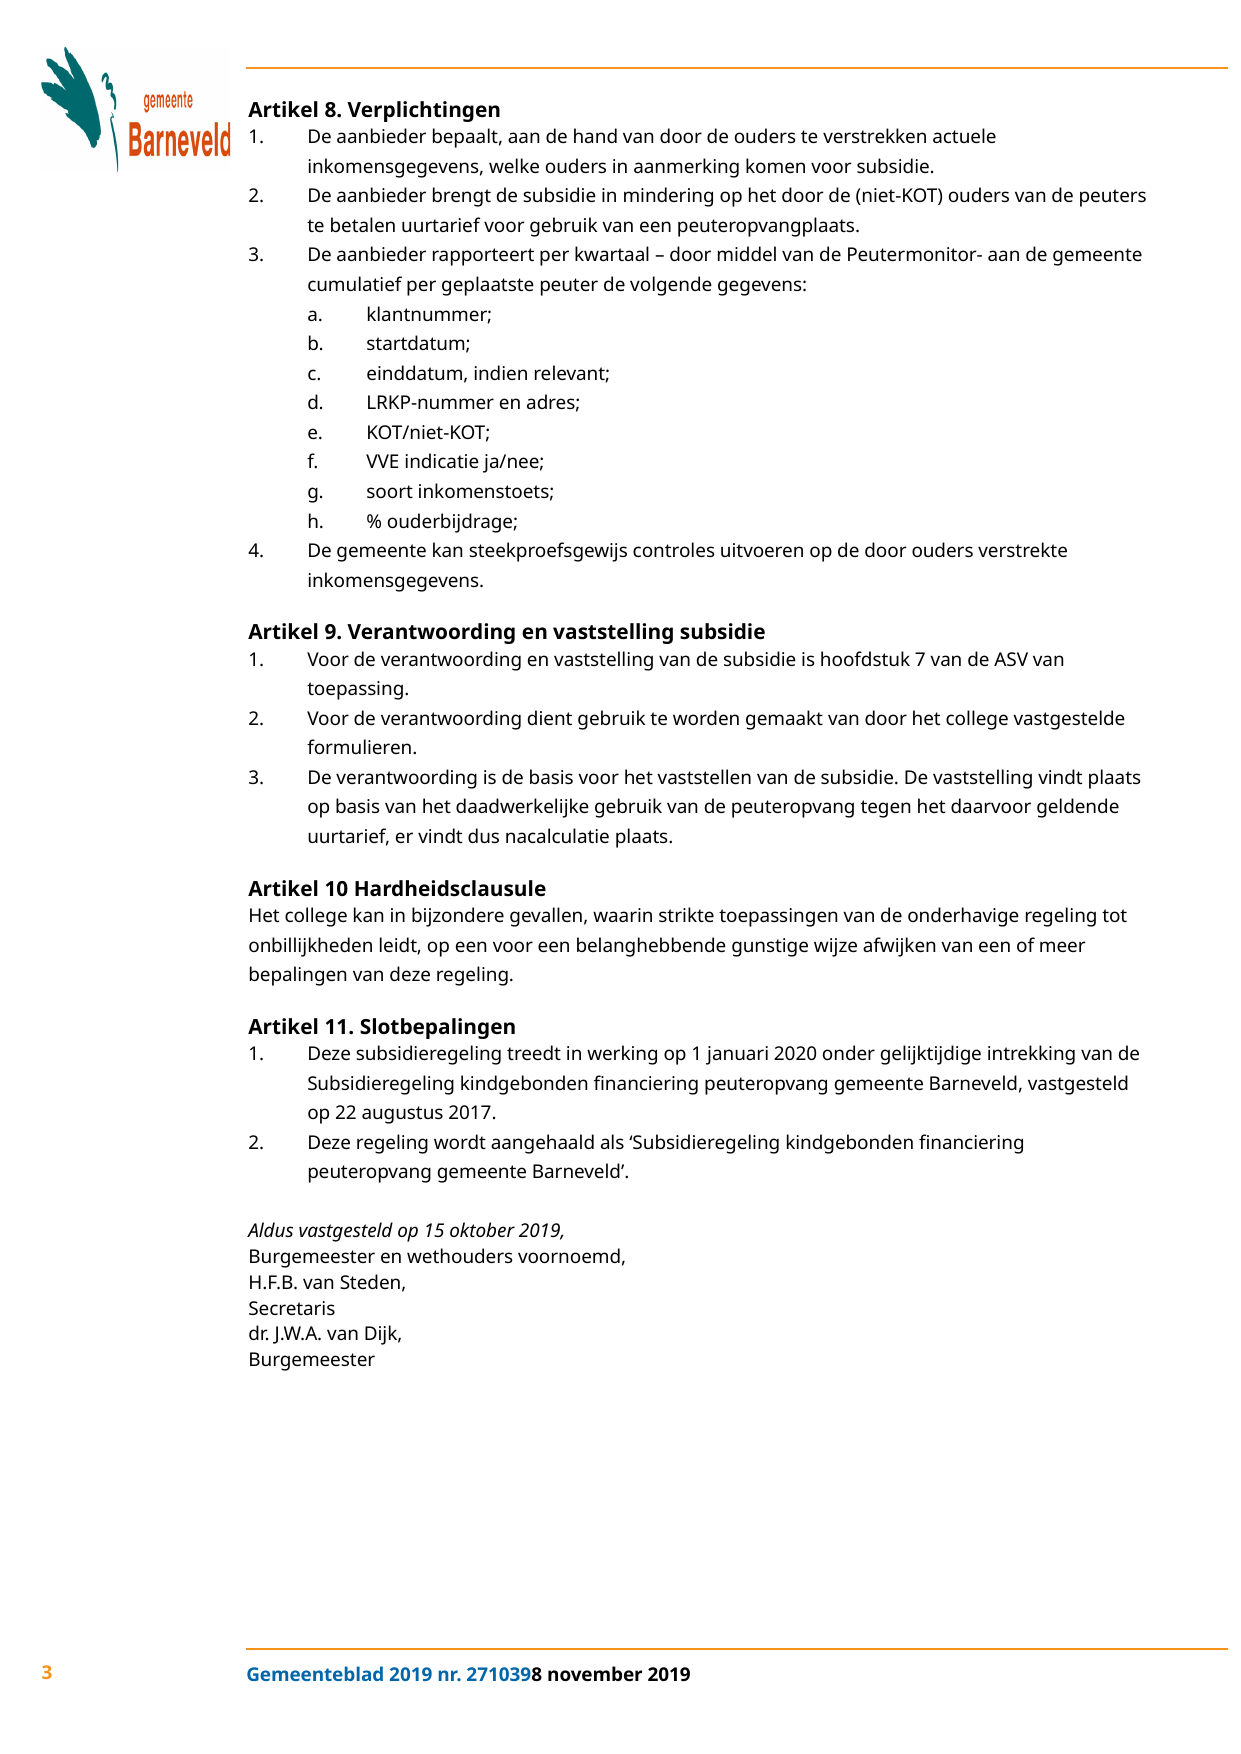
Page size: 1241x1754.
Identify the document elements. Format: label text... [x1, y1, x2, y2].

list startdatum; [307, 330, 1152, 356]
list LRKP-nummer en adres; [307, 389, 1152, 415]
picture [41, 47, 231, 172]
list VVE indicatie ja/nee; [307, 449, 1152, 474]
list De aanbieder bepaalt, aan de hand van door de ouders te verstrekken actuele inkomensgegevens, welke ouders in aanmerking komen voor subsidie. [248, 123, 1152, 178]
list De verantwoording is de basis voor het vaststellen van de subsidie. De vaststelling vindt plaats op basis van het daadwerkelijke gebruik van de peuteropvang tegen het daarvoor geldende uurtarief, er vindt dus nacalculatie plaats. [248, 764, 1152, 849]
text Secretaris [248, 1295, 1152, 1321]
text Artikel 9. Verantwoording en vaststelling subsidie [248, 617, 1152, 646]
list Deze subsidieregeling treedt in werking op 1 januari 2020 onder gelijktijdige intrekking van de Subsidieregeling kindgebonden financiering peuteropvang gemeente Barneveld, vastgesteld op 22 augustus 2017. [248, 1040, 1152, 1125]
list Voor de verantwoording en vaststelling van de subsidie is hoofdstuk 7 van de ASV van toepassing. [248, 646, 1152, 701]
list klantnummer; [307, 301, 1152, 326]
list De aanbieder brengt de subsidie in mindering op het door de (niet-KOT) ouders van de peuters te betalen uurtarief voor gebruik van een peuteropvangplaats. [248, 182, 1152, 238]
list einddatum, indien relevant; [307, 360, 1152, 386]
text Artikel 8. Verplichtingen [248, 95, 1152, 123]
list KOT/niet-KOT; [307, 419, 1152, 445]
list De aanbieder rapporteert per kwartaal – door middel van de Peutermonitor- aan de gemeente cumulatief per geplaatste peuter de volgende gegevens: [248, 242, 1152, 297]
text Artikel 11. Slotbepalingen [248, 1012, 1152, 1040]
text H.F.B. van Steden, [248, 1269, 1152, 1295]
text Burgemeester en wethouders voornoemd, [248, 1243, 1152, 1269]
list soort inkomenstoets; [307, 478, 1152, 504]
text Burgemeester [248, 1346, 1152, 1372]
list De gemeente kan steekproefsgewijs controles uitvoeren op de door ouders verstrekte inkomensgegevens. [248, 537, 1152, 593]
list % ouderbijdrage; [307, 508, 1152, 533]
text dr. J.W.A. van Dijk, [248, 1321, 1152, 1346]
list Voor de verantwoording dient gebruik te worden gemaakt van door het college vastgestelde formulieren. [248, 705, 1152, 760]
text Aldus vastgesteld op 15 oktober 2019, [248, 1218, 1152, 1243]
list Deze regeling wordt aangehaald als ‘Subsidieregeling kindgebonden financiering peuteropvang gemeente Barneveld’. [248, 1129, 1152, 1184]
text Artikel 10 Hardheidsclausule [248, 874, 1152, 902]
text Het college kan in bijzondere gevallen, waarin strikte toepassingen van de onderhavige regeling tot onbillijkheden leidt, op een voor een belanghebbende gunstige wijze afwijken van een of meer bepalingen van deze regeling. [248, 902, 1152, 987]
